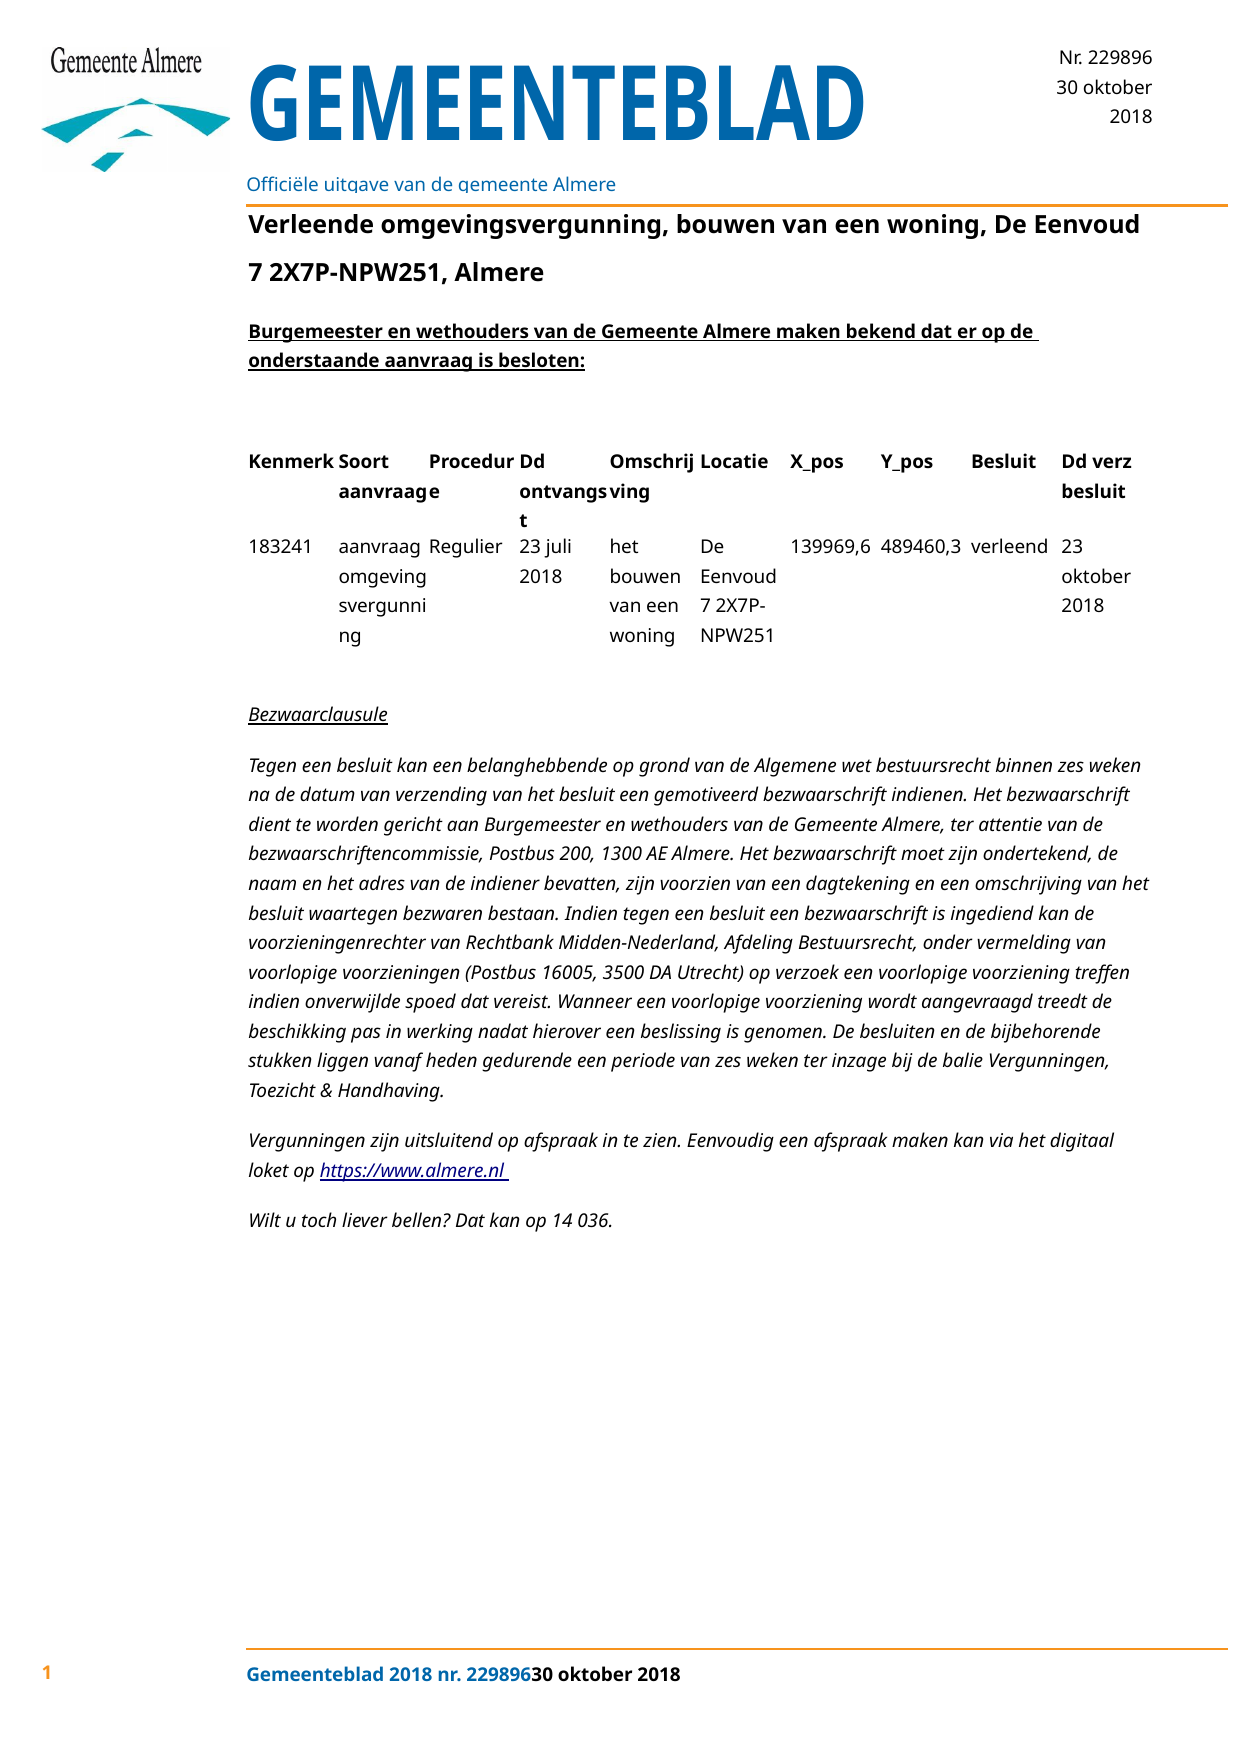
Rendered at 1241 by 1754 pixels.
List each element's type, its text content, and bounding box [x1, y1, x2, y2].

table_cell het bouwen van een woning [609, 533, 700, 648]
table_cell verleend [971, 533, 1061, 648]
table_header Y_pos [881, 449, 971, 533]
text Burgemeester en wethouders van de Gemeente Almere maken bekend dat er op de onderstaande aanvraag is besloten: [248, 318, 1152, 373]
text Bezwaarclausule [248, 701, 1152, 727]
table_header Procedure [429, 449, 519, 533]
text Tegen een besluit kan een belanghebbende op grond van de Algemene wet bestuursrecht binnen zes weken na de datum van verzending van het besluit een gemotiveerd bezwaarschrift indienen. Het bezwaarschrift dient te worden gericht aan Burgemeester en wethouders van de Gemeente Almere, ter attentie van de bezwaarschriftencommissie, Postbus 200, 1300 AE Almere. Het bezwaarschrift moet zijn ondertekend, de naam en het adres van de indiener bevatten, zijn voorzien van een dagtekening en een omschrijving van het besluit waartegen bezwaren bestaan. Indien tegen een besluit een bezwaarschrift is ingediend kan de voorzieningenrechter van Rechtbank Midden-Nederland, Afdeling Bestuursrecht, onder vermelding van voorlopige voorzieningen (Postbus 16005, 3500 DA Utrecht) op verzoek een voorlopige voorziening treffen indien onverwijlde spoed dat vereist. Wanneer een voorlopige voorziening wordt aangevraagd treedt de beschikking pas in werking nadat hierover een beslissing is genomen. De besluiten en de bijbehorende stukken liggen vanaf heden gedurende een periode van zes weken ter inzage bij de balie Vergunningen, Toezicht & Handhaving. [248, 752, 1152, 1103]
table_header Omschrijving [609, 449, 700, 533]
table_cell 183241 [248, 533, 338, 648]
table_cell Regulier [429, 533, 519, 648]
text Wilt u toch liever bellen? Dat kan op 14 036. [248, 1208, 1152, 1233]
table_cell 489460,3 [881, 533, 971, 648]
table_header Locatie [700, 449, 790, 533]
table_cell aanvraag omgevingsvergunning [338, 533, 429, 648]
table_header X_pos [790, 449, 881, 533]
table_header Kenmerk [248, 449, 338, 533]
table_header Dd verz besluit [1061, 449, 1152, 533]
table_header Besluit [971, 449, 1061, 533]
table_header Soort aanvraag [338, 449, 429, 533]
table_cell 23 juli 2018 [519, 533, 609, 648]
picture [41, 47, 231, 172]
table_cell 139969,6 [790, 533, 881, 648]
table_cell 23 oktober 2018 [1061, 533, 1152, 648]
table_cell De Eenvoud 7 2X7P-NPW251 [700, 533, 790, 648]
text Vergunningen zijn uitsluitend op afspraak in te zien. Eenvoudig een afspraak maken kan via het digitaal loket op https://www.almere.nl [248, 1128, 1152, 1183]
table_header Dd ontvangst [519, 449, 609, 533]
text Verleende omgevingsvergunning, bouwen van een woning, De Eenvoud 7 2X7P-NPW251, Almere [248, 207, 1152, 288]
